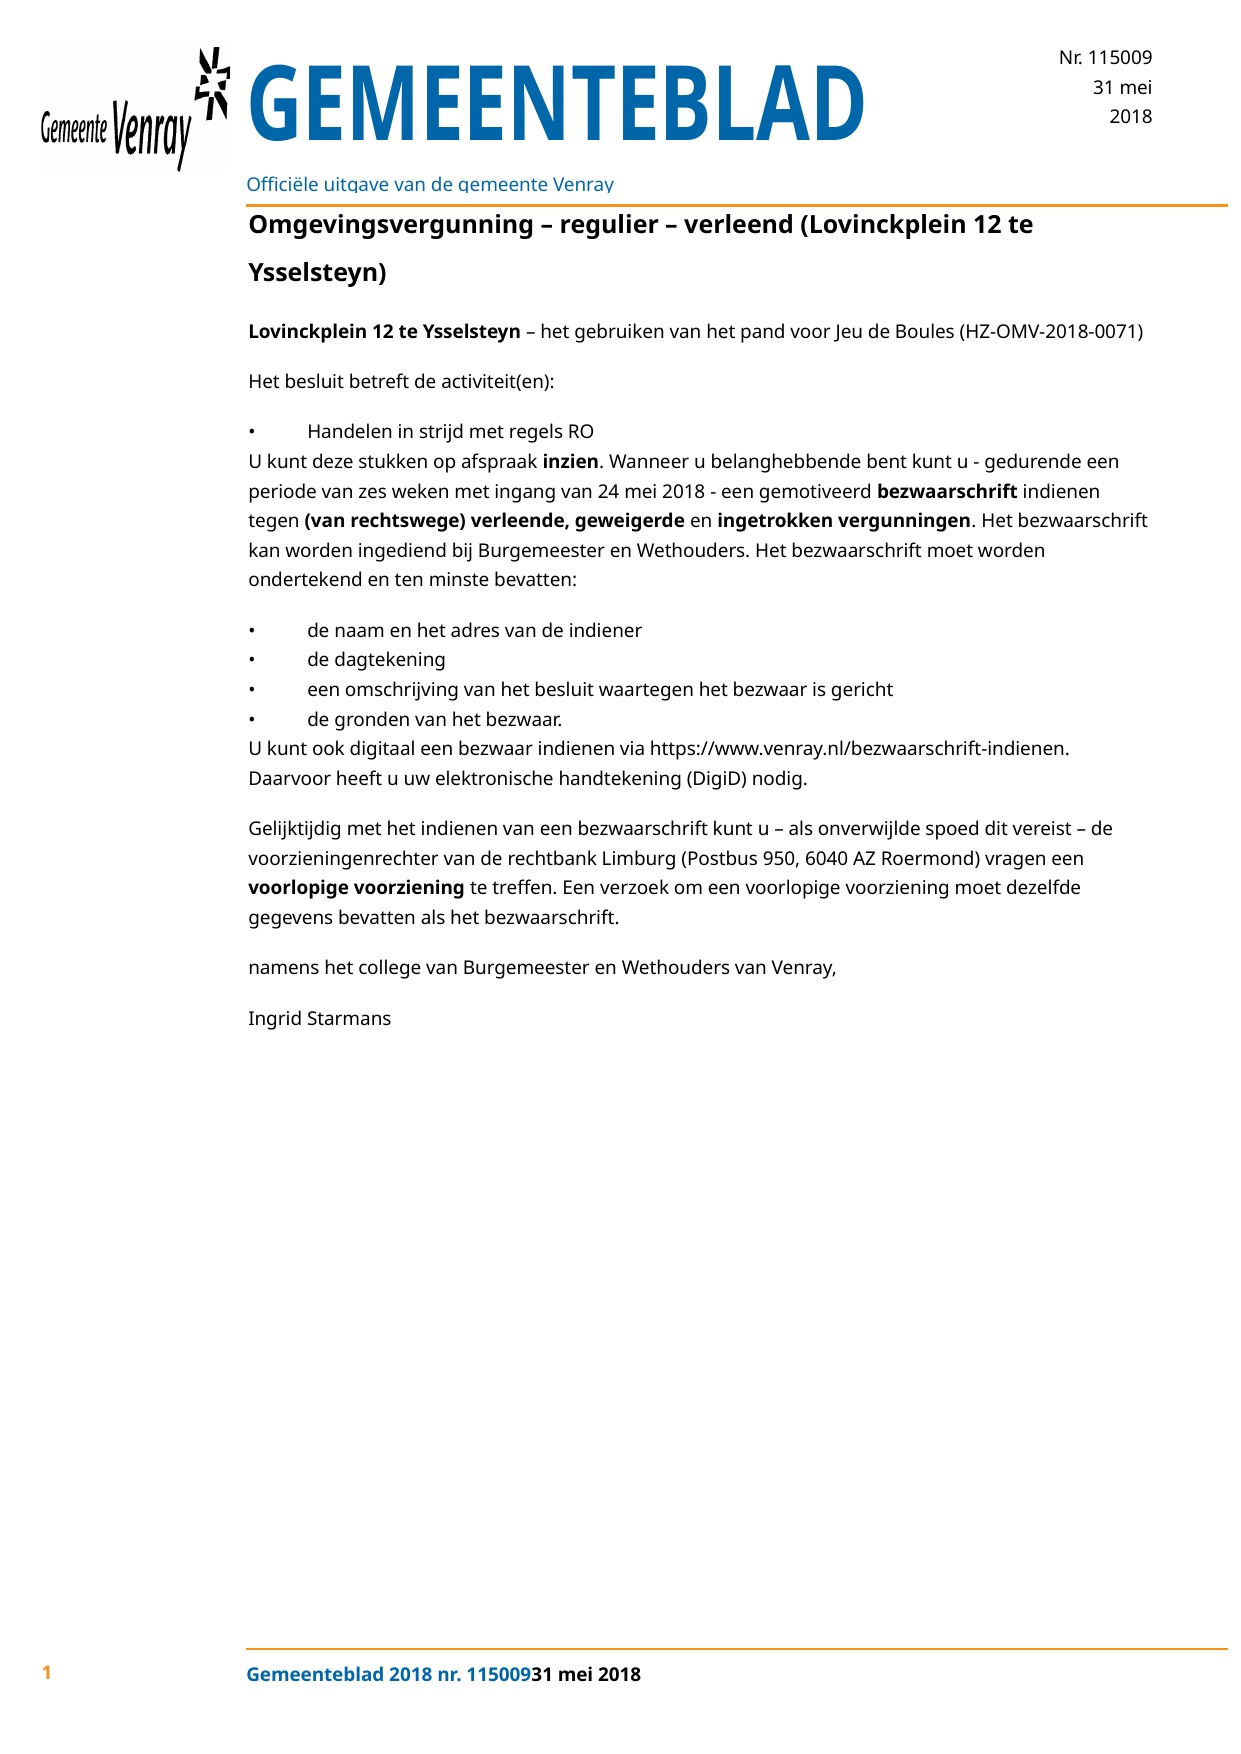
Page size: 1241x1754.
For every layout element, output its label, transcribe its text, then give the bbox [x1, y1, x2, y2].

text U kunt ook digitaal een bezwaar indienen via https://www.venray.nl/bezwaarschrift-indienen. Daarvoor heeft u uw elektronische handtekening (DigiD) nodig. [248, 735, 1152, 791]
text namens het college van Burgemeester en Wethouders van Venray, [248, 954, 1152, 980]
list een omschrijving van het besluit waartegen het bezwaar is gericht [248, 676, 1152, 702]
list de naam en het adres van de indiener [248, 617, 1152, 643]
text Omgevingsvergunning – regulier – verleend (Lovinckplein 12 te Ysselsteyn) [248, 207, 1152, 288]
list de dagtekening [248, 647, 1152, 672]
list Handelen in strijd met regels RO [248, 419, 1152, 444]
text Lovinckplein 12 te Ysselsteyn – het gebruiken van het pand voor Jeu de Boules (HZ-OMV-2018-0071) [248, 318, 1152, 344]
text Gelijktijdig met het indienen van een bezwaarschrift kunt u – als onverwijlde spoed dit vereist – de voorzieningenrechter van de rechtbank Limburg (Postbus 950, 6040 AZ Roermond) vragen een voorlopige voorziening te treffen. Een verzoek om een voorlopige voorziening moet dezelfde gegevens bevatten als het bezwaarschrift. [248, 815, 1152, 930]
text Ingrid Starmans [248, 1005, 1152, 1031]
text Het besluit betreft de activiteit(en): [248, 368, 1152, 394]
text U kunt deze stukken op afspraak inzien. Wanneer u belanghebbende bent kunt u - gedurende een periode van zes weken met ingang van 24 mei 2018 - een gemotiveerd bezwaarschrift indienen tegen (van rechtswege) verleende, geweigerde en ingetrokken vergunningen. Het bezwaarschrift kan worden ingediend bij Burgemeester en Wethouders. Het bezwaarschrift moet worden ondertekend en ten minste bevatten: [248, 448, 1152, 592]
list de gronden van het bezwaar. [248, 706, 1152, 732]
picture [41, 47, 231, 172]
